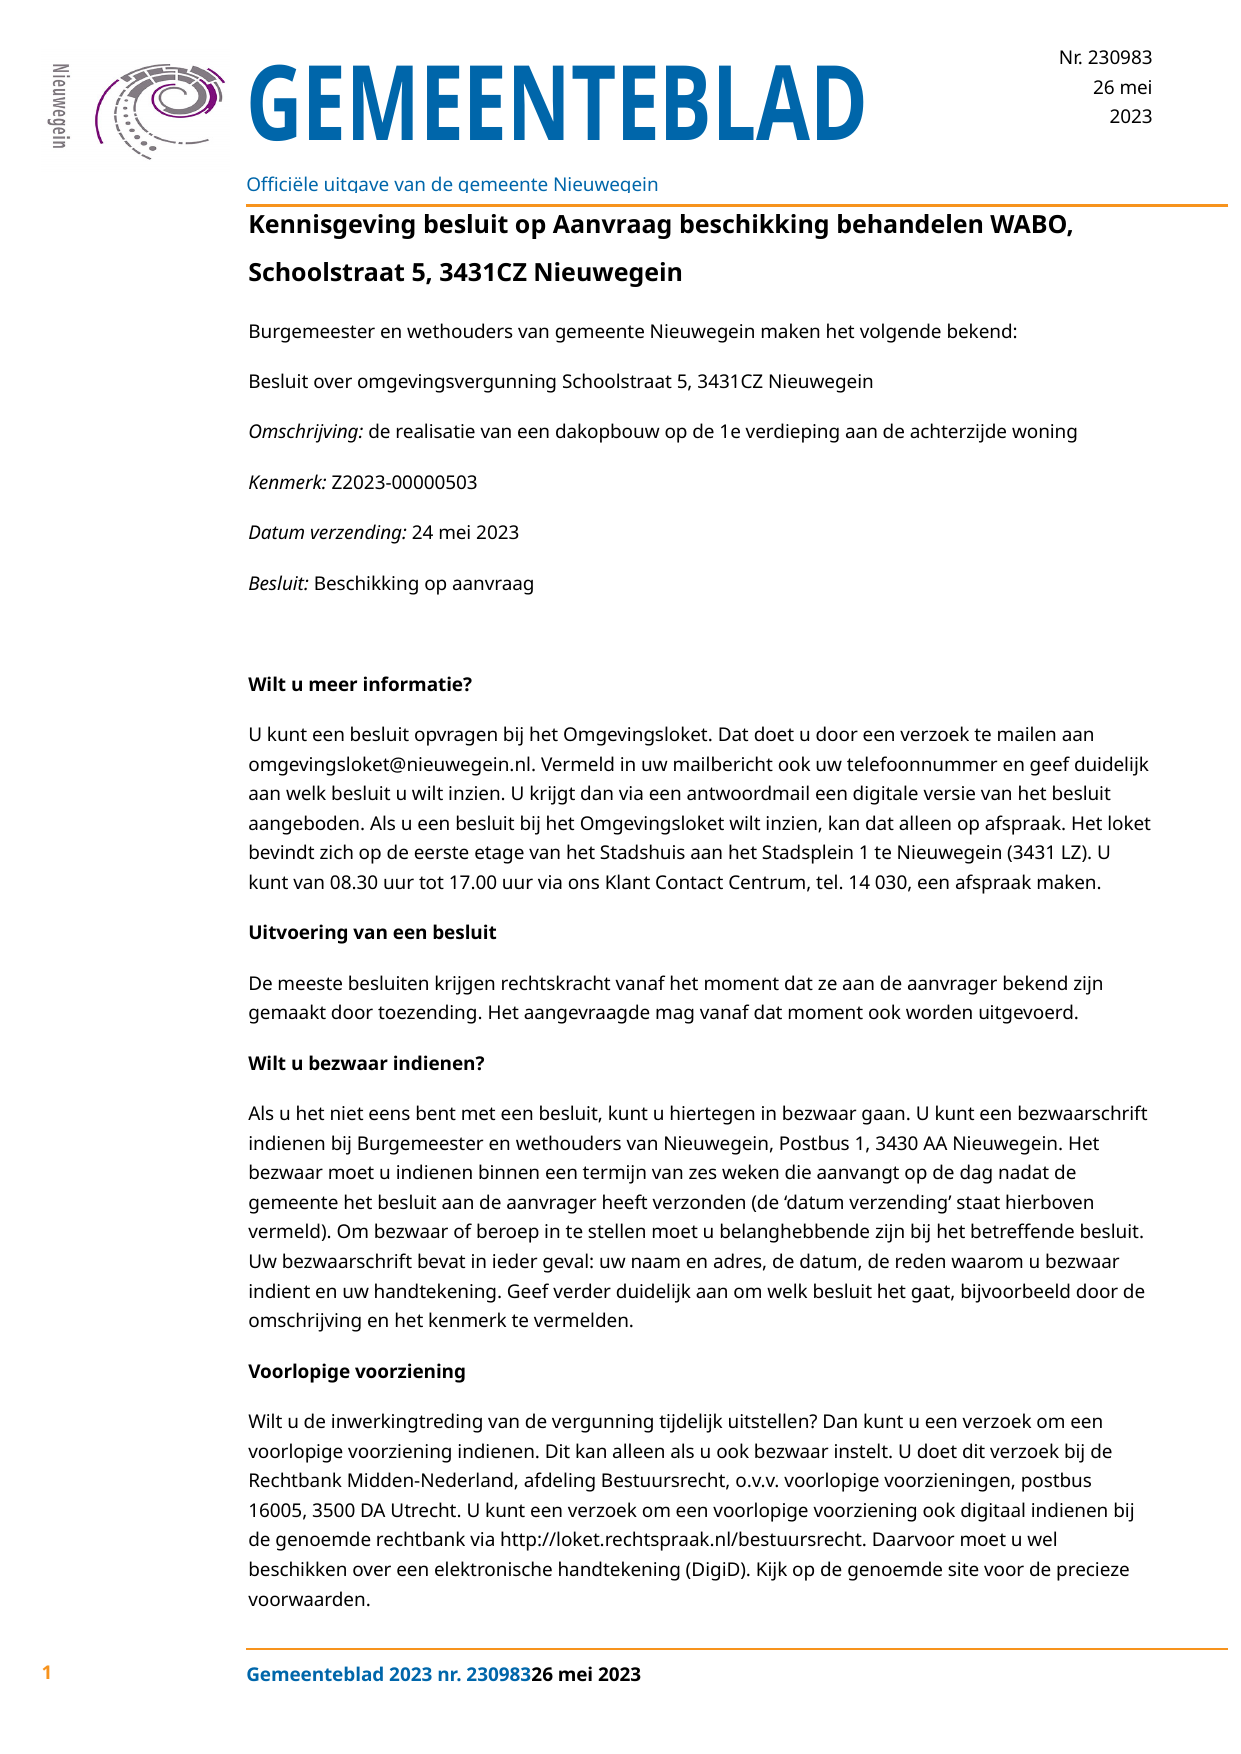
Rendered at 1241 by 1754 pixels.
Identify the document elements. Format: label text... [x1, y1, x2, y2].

text Datum verzending: 24 mei 2023 [248, 519, 1152, 545]
text Besluit: Beschikking op aanvraag [248, 570, 1152, 596]
text Als u het niet eens bent met een besluit, kunt u hiertegen in bezwaar gaan. U kunt een bezwaarschrift indienen bij Burgemeester en wethouders van Nieuwegein, Postbus 1, 3430 AA Nieuwegein. Het bezwaar moet u indienen binnen een termijn van zes weken die aanvangt op de dag nadat de gemeente het besluit aan de aanvrager heeft verzonden (de ‘datum verzending’ staat hierboven vermeld). Om bezwaar of beroep in te stellen moet u belanghebbende zijn bij het betreffende besluit. Uw bezwaarschrift bevat in ieder geval: uw naam en adres, de datum, de reden waarom u bezwaar indient en uw handtekening. Geef verder duidelijk aan om welk besluit het gaat, bijvoorbeeld door de omschrijving en het kenmerk te vermelden. [248, 1100, 1152, 1333]
text U kunt een besluit opvragen bij het Omgevingsloket. Dat doet u door een verzoek te mailen aan omgevingsloket@nieuwegein.nl. Vermeld in uw mailbericht ook uw telefoonnummer en geef duidelijk aan welk besluit u wilt inzien. U krijgt dan via een antwoordmail een digitale versie van het besluit aangeboden. Als u een besluit bij het Omgevingsloket wilt inzien, kan dat alleen op afspraak. Het loket bevindt zich op de eerste etage van het Stadshuis aan het Stadsplein 1 te Nieuwegein (3431 LZ). U kunt van 08.30 uur tot 17.00 uur via ons Klant Contact Centrum, tel. 14 030, een afspraak maken. [248, 721, 1152, 895]
text Omschrijving: de realisatie van een dakopbouw op de 1e verdieping aan de achterzijde woning [248, 419, 1152, 444]
text Besluit over omgevingsvergunning Schoolstraat 5, 3431CZ Nieuwegein [248, 368, 1152, 394]
text Wilt u bezwaar indienen? [248, 1050, 1152, 1076]
picture [41, 47, 231, 172]
text Kennisgeving besluit op Aanvraag beschikking behandelen WABO, Schoolstraat 5, 3431CZ Nieuwegein [248, 207, 1152, 288]
text Wilt u de inwerkingtreding van de vergunning tijdelijk uitstellen? Dan kunt u een verzoek om een voorlopige voorziening indienen. Dit kan alleen als u ook bezwaar instelt. U doet dit verzoek bij de Rechtbank Midden-Nederland, afdeling Bestuursrecht, o.v.v. voorlopige voorzieningen, postbus 16005, 3500 DA Utrecht. U kunt een verzoek om een voorlopige voorziening ook digitaal indienen bij de genoemde rechtbank via http://loket.rechtspraak.nl/bestuursrecht. Daarvoor moet u wel beschikken over een elektronische handtekening (DigiD). Kijk op de genoemde site voor de precieze voorwaarden. [248, 1408, 1152, 1612]
text De meeste besluiten krijgen rechtskracht vanaf het moment dat ze aan de aanvrager bekend zijn gemaakt door toezending. Het aangevraagde mag vanaf dat moment ook worden uitgevoerd. [248, 970, 1152, 1025]
text Voorlopige voorziening [248, 1358, 1152, 1384]
text Uitvoering van een besluit [248, 919, 1152, 945]
text Wilt u meer informatie? [248, 671, 1152, 697]
text Burgemeester en wethouders van gemeente Nieuwegein maken het volgende bekend: [248, 318, 1152, 344]
text Kenmerk: Z2023-00000503 [248, 469, 1152, 495]
